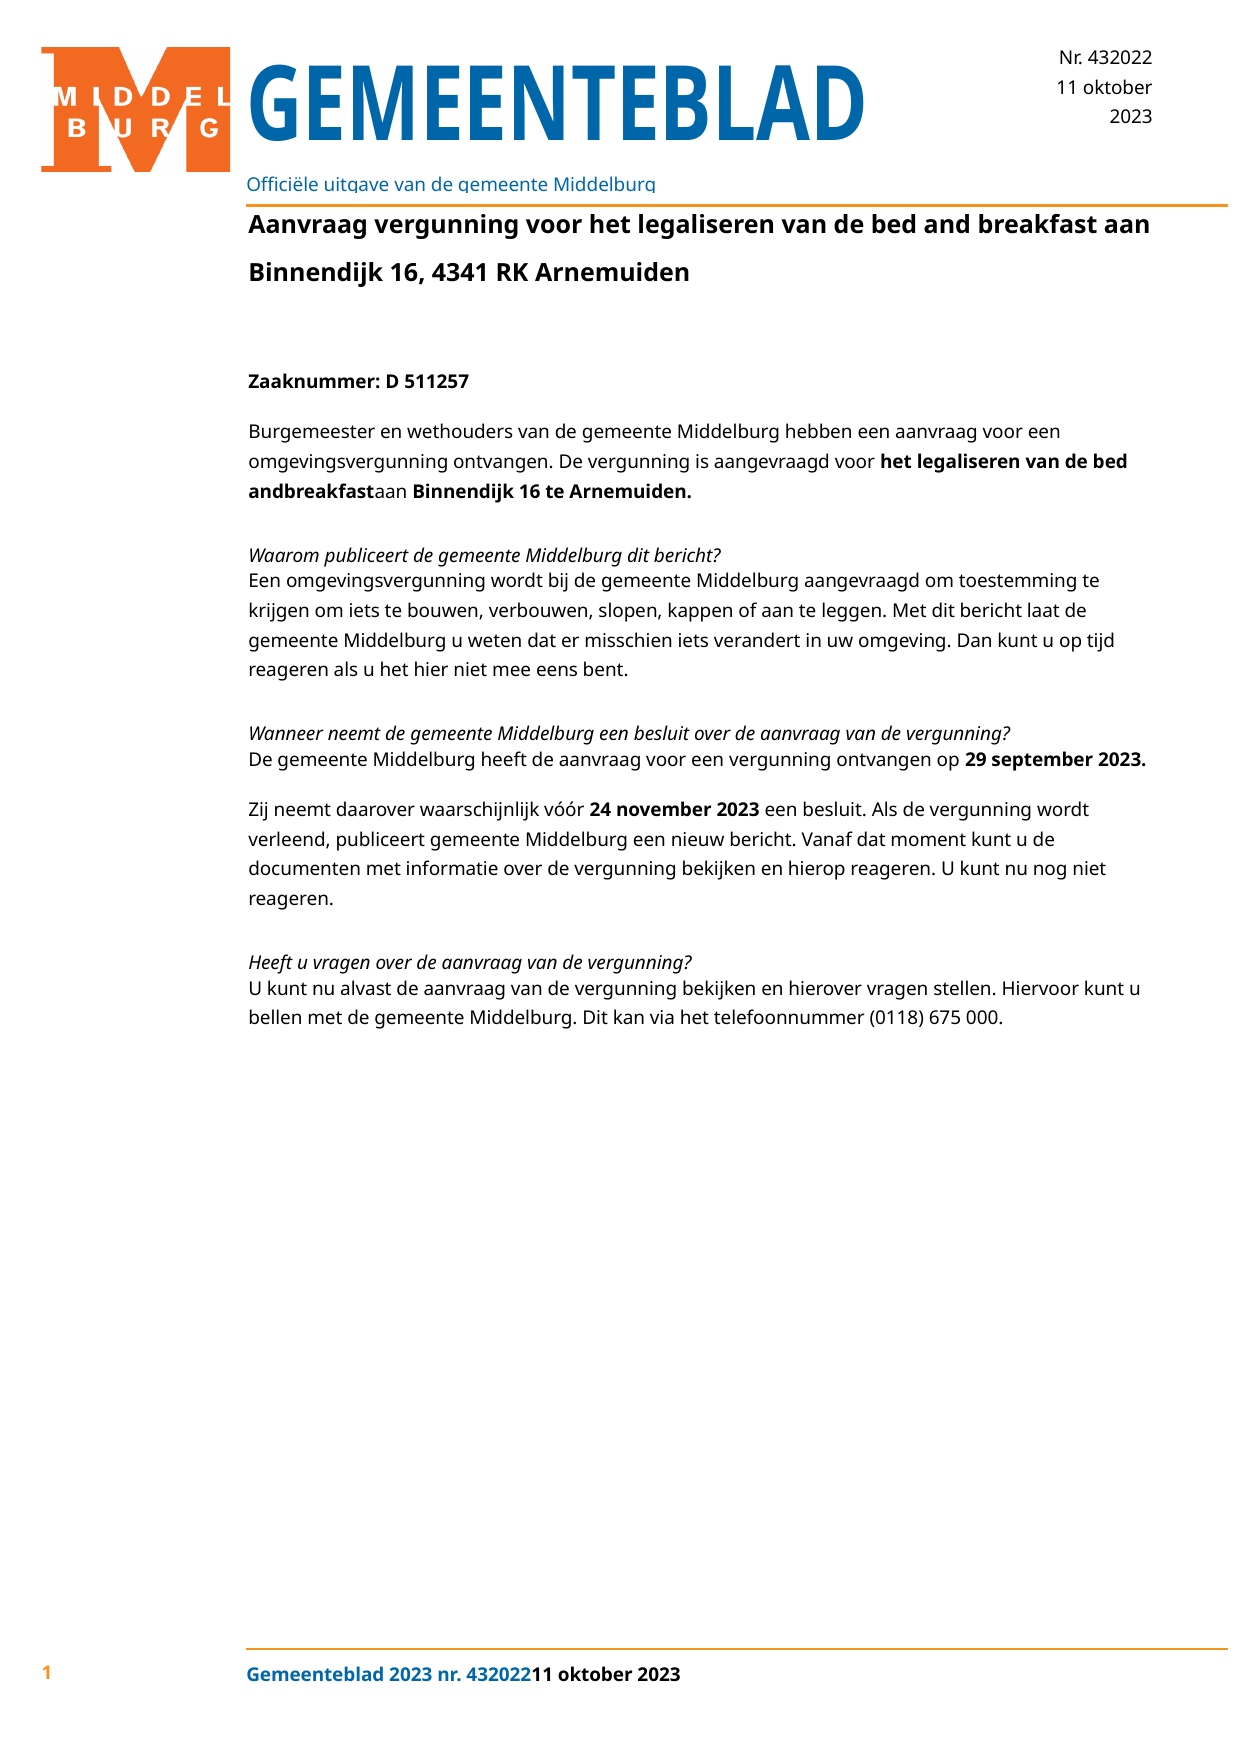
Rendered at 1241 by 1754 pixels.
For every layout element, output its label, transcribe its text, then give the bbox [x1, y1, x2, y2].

text U kunt nu alvast de aanvraag van de vergunning bekijken en hierover vragen stellen. Hiervoor kunt u bellen met de gemeente Middelburg. Dit kan via het telefoonnummer (0118) 675 000. [248, 975, 1152, 1030]
picture [41, 47, 231, 172]
text De gemeente Middelburg heeft de aanvraag voor een vergunning ontvangen op 29 september 2023. [248, 746, 1152, 772]
text Heeft u vragen over de aanvraag van de vergunning? [248, 949, 1152, 975]
text Wanneer neemt de gemeente Middelburg een besluit over de aanvraag van de vergunning? [248, 720, 1152, 746]
text Een omgevingsvergunning wordt bij de gemeente Middelburg aangevraagd om toestemming te krijgen om iets te bouwen, verbouwen, slopen, kappen of aan te leggen. Met dit bericht laat de gemeente Middelburg u weten dat er misschien iets verandert in uw omgeving. Dan kunt u op tijd reageren als u het hier niet mee eens bent. [248, 568, 1152, 682]
text Burgemeester en wethouders van de gemeente Middelburg hebben een aanvraag voor een omgevingsvergunning ontvangen. De vergunning is aangevraagd voor het legaliseren van de bed andbreakfastaan Binnendijk 16 te Arnemuiden. [248, 419, 1152, 504]
text Zaaknummer: D 511257 [248, 368, 1152, 394]
text Zij neemt daarover waarschijnlijk vóór 24 november 2023 een besluit. Als de vergunning wordt verleend, publiceert gemeente Middelburg een nieuw bericht. Vanaf dat moment kunt u de documenten met informatie over de vergunning bekijken en hierop reageren. U kunt nu nog niet reageren. [248, 796, 1152, 911]
text Aanvraag vergunning voor het legaliseren van de bed and breakfast aan Binnendijk 16, 4341 RK Arnemuiden [248, 207, 1152, 288]
text Waarom publiceert de gemeente Middelburg dit bericht? [248, 542, 1152, 568]
